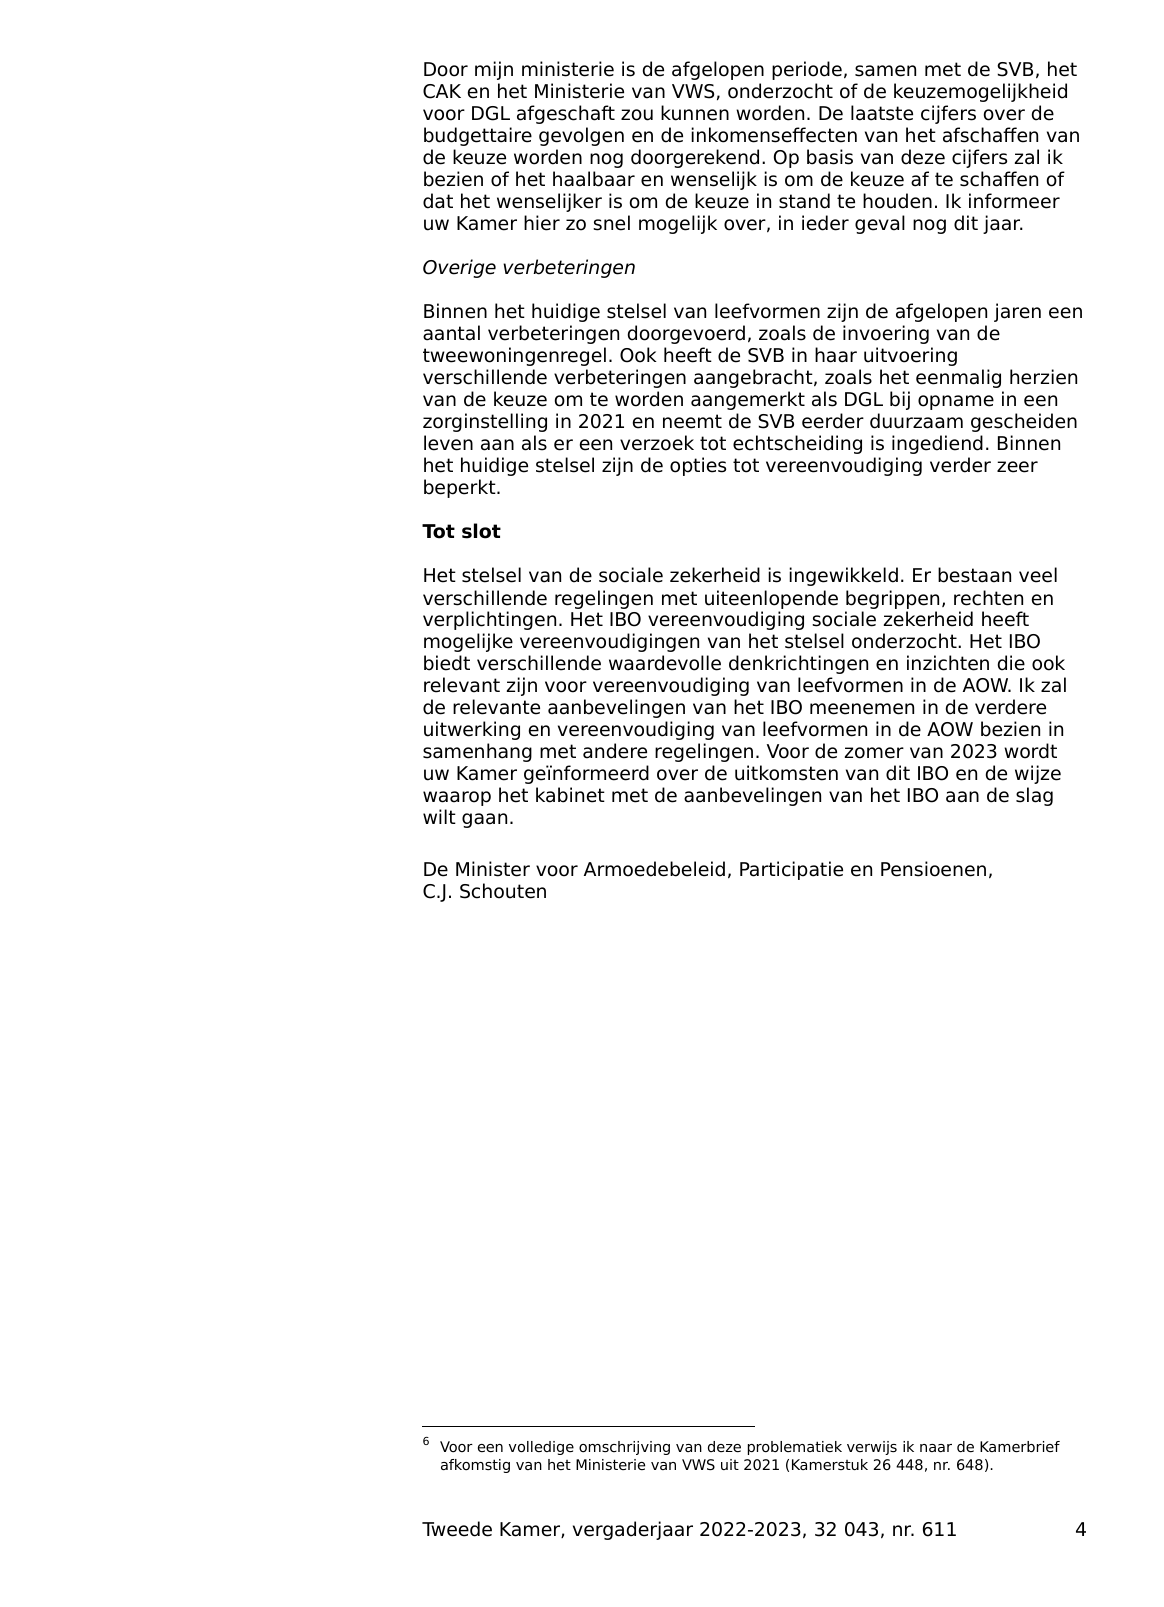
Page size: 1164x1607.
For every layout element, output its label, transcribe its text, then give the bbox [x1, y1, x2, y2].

subtitle Overige verbeteringen [422, 257, 1087, 279]
text De Minister voor Armoedebeleid, Participatie en Pensioenen, C.J. Schouten [422, 859, 1087, 903]
text Binnen het huidige stelsel van leefvormen zijn de afgelopen jaren een aantal verbeteringen doorgevoerd, zoals de invoering van de tweewoningenregel. Ook heeft de SVB in haar uitvoering verschillende verbeteringen aangebracht, zoals het eenmalig herzien van de keuze om te worden aangemerkt als DGL bij opname in een zorginstelling in 2021 en neemt de SVB eerder duurzaam gescheiden leven aan als er een verzoek tot echtscheiding is ingediend. Binnen het huidige stelsel zijn de opties tot vereenvoudiging verder zeer beperkt. [422, 301, 1087, 499]
text Voor een volledige omschrijving van deze problematiek verwijs ik naar de Kamerbrief afkomstig van het Ministerie van VWS uit 2021 (Kamerstuk 26 448, nr. 648). [422, 1435, 1087, 1474]
subtitle Tot slot [422, 521, 1087, 543]
text Het stelsel van de sociale zekerheid is ingewikkeld. Er bestaan veel verschillende regelingen met uiteenlopende begrippen, rechten en verplichtingen. Het IBO vereenvoudiging sociale zekerheid heeft mogelijke vereenvoudigingen van het stelsel onderzocht. Het IBO biedt verschillende waardevolle denkrichtingen en inzichten die ook relevant zijn voor vereenvoudiging van leefvormen in de AOW. Ik zal de relevante aanbevelingen van het IBO meenemen in de verdere uitwerking en vereenvoudiging van leefvormen in de AOW bezien in samenhang met andere regelingen. Voor de zomer van 2023 wordt uw Kamer geïnformeerd over de uitkomsten van dit IBO en de wijze waarop het kabinet met de aanbevelingen van het IBO aan de slag wilt gaan. [422, 565, 1087, 829]
text Door mijn ministerie is de afgelopen periode, samen met de SVB, het CAK en het Ministerie van VWS, onderzocht of de keuzemogelijkheid voor DGL afgeschaft zou kunnen worden. De laatste cijfers over de budgettaire gevolgen en de inkomenseffecten van het afschaffen van de keuze worden nog doorgerekend. Op basis van deze cijfers zal ik bezien of het haalbaar en wenselijk is om de keuze af te schaffen of dat het wenselijker is om de keuze in stand te houden. Ik informeer uw Kamer hier zo snel mogelijk over, in ieder geval nog dit jaar. [422, 59, 1087, 235]
